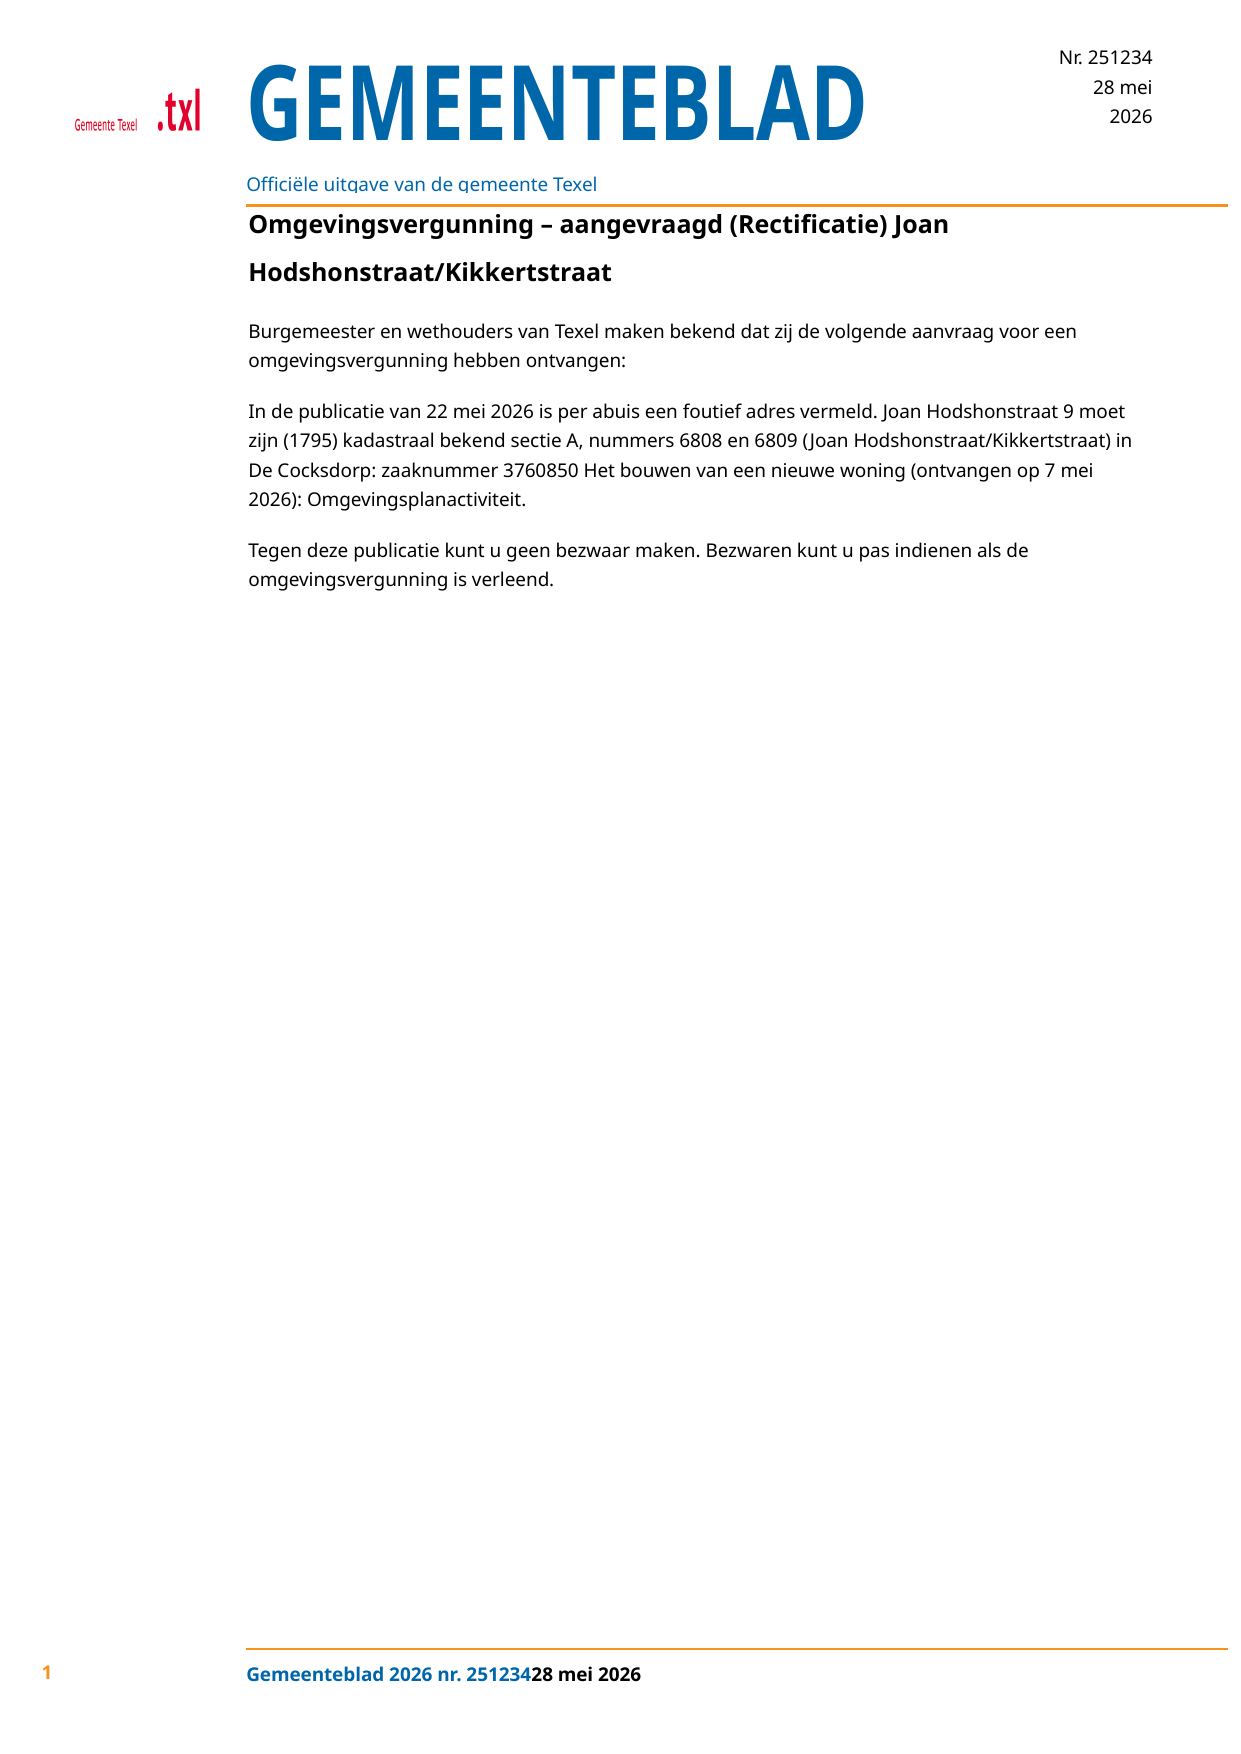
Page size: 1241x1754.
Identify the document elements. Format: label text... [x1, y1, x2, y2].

picture [41, 47, 231, 172]
text Tegen deze publicatie kunt u geen bezwaar maken. Bezwaren kunt u pas indienen als de omgevingsvergunning is verleend. [248, 537, 1152, 592]
text Burgemeester en wethouders van Texel maken bekend dat zij de volgende aanvraag voor een omgevingsvergunning hebben ontvangen: [248, 318, 1152, 373]
text Omgevingsvergunning – aangevraagd (Rectificatie) Joan Hodshonstraat/Kikkertstraat [248, 207, 1152, 288]
text In de publicatie van 22 mei 2026 is per abuis een foutief adres vermeld. Joan Hodshonstraat 9 moet zijn (1795) kadastraal bekend sectie A, nummers 6808 en 6809 (Joan Hodshonstraat/Kikkertstraat) in De Cocksdorp: zaaknummer 3760850 Het bouwen van een nieuwe woning (ontvangen op 7 mei 2026): Omgevingsplanactiviteit. [248, 398, 1152, 512]
